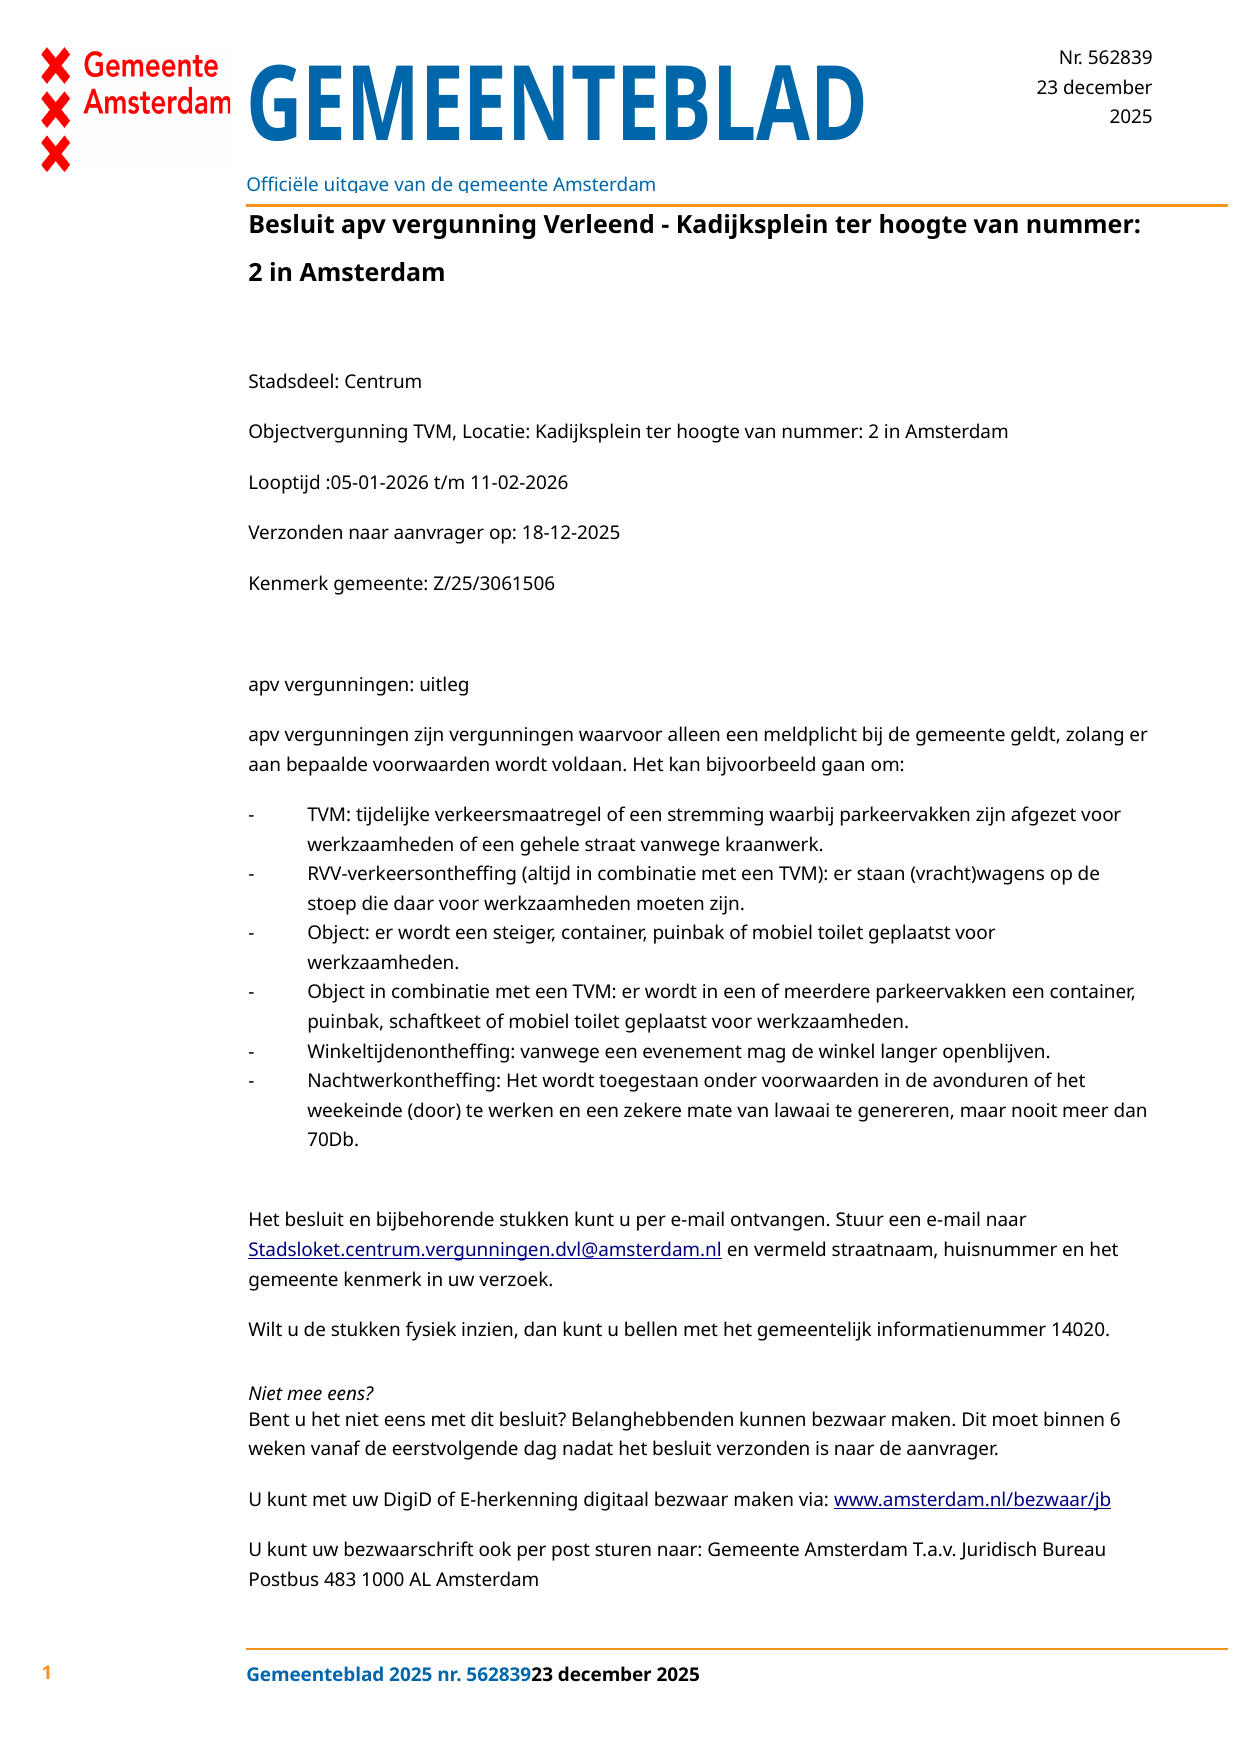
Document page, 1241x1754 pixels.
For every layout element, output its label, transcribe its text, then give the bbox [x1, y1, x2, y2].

text Niet mee eens? [248, 1380, 1152, 1406]
list RVV-verkeersontheffing (altijd in combinatie met een TVM): er staan (vracht)wagens op de stoep die daar voor werkzaamheden moeten zijn. [248, 860, 1152, 916]
text Looptijd :05-01-2026 t/m 11-02-2026 [248, 469, 1152, 495]
text Bent u het niet eens met dit besluit? Belanghebbenden kunnen bezwaar maken. Dit moet binnen 6 weken vanaf de eerstvolgende dag nadat het besluit verzonden is naar de aanvrager. [248, 1406, 1152, 1461]
list Object in combinatie met een TVM: er wordt in een of meerdere parkeervakken een container, puinbak, schaftkeet of mobiel toilet geplaatst voor werkzaamheden. [248, 979, 1152, 1034]
text Besluit apv vergunning Verleend - Kadijksplein ter hoogte van nummer: 2 in Amsterdam [248, 207, 1152, 288]
list TVM: tijdelijke verkeersmaatregel of een stremming waarbij parkeervakken zijn afgezet voor werkzaamheden of een gehele straat vanwege kraanwerk. [248, 801, 1152, 857]
picture [41, 47, 231, 172]
text apv vergunningen: uitleg [248, 671, 1152, 697]
text Verzonden naar aanvrager op: 18-12-2025 [248, 519, 1152, 545]
text Objectvergunning TVM, Locatie: Kadijksplein ter hoogte van nummer: 2 in Amsterdam [248, 419, 1152, 444]
text U kunt met uw DigiD of E-herkenning digitaal bezwaar maken via: www.amsterdam.nl/bezwaar/jb [248, 1486, 1152, 1512]
text U kunt uw bezwaarschrift ook per post sturen naar: Gemeente Amsterdam T.a.v. Juridisch Bureau Postbus 483 1000 AL Amsterdam [248, 1536, 1152, 1592]
text Wilt u de stukken fysiek inzien, dan kunt u bellen met het gemeentelijk informatienummer 14020. [248, 1316, 1152, 1342]
text Het besluit en bijbehorende stukken kunt u per e-mail ontvangen. Stuur een e-mail naar Stadsloket.centrum.vergunningen.dvl@amsterdam.nl en vermeld straatnaam, huisnummer en het gemeente kenmerk in uw verzoek. [248, 1207, 1152, 1292]
text Kenmerk gemeente: Z/25/3061506 [248, 570, 1152, 596]
list Object: er wordt een steiger, container, puinbak of mobiel toilet geplaatst voor werkzaamheden. [248, 919, 1152, 975]
text apv vergunningen zijn vergunningen waarvoor alleen een meldplicht bij de gemeente geldt, zolang er aan bepaalde voorwaarden wordt voldaan. Het kan bijvoorbeeld gaan om: [248, 721, 1152, 777]
list Winkeltijdenontheffing: vanwege een evenement mag de winkel langer openblijven. [248, 1038, 1152, 1064]
list Nachtwerkontheffing: Het wordt toegestaan onder voorwaarden in de avonduren of het weekeinde (door) te werken en een zekere mate van lawaai te genereren, maar nooit meer dan 70Db. [248, 1067, 1152, 1152]
text Stadsdeel: Centrum [248, 368, 1152, 394]
